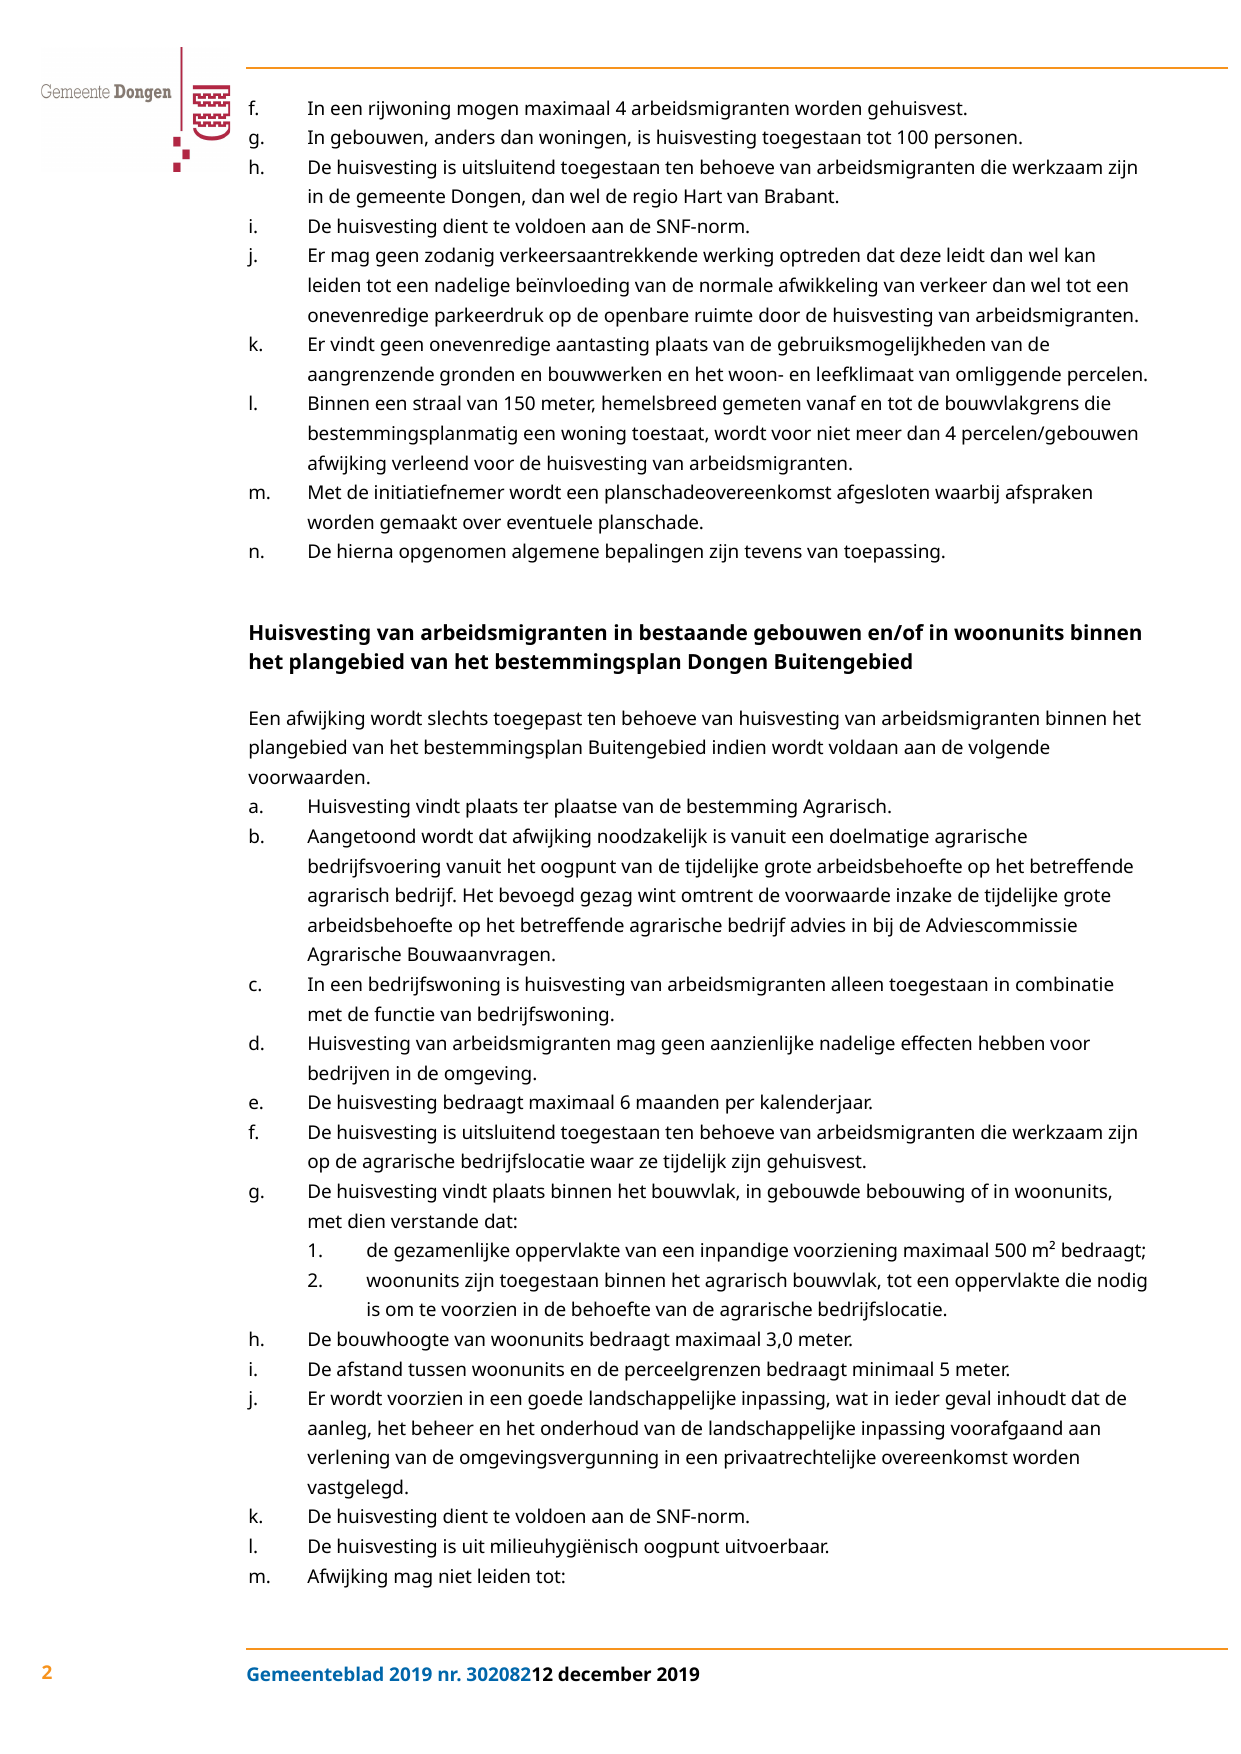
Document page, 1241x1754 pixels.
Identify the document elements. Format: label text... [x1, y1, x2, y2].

text Een afwijking wordt slechts toegepast ten behoeve van huisvesting van arbeidsmigranten binnen het plangebied van het bestemmingsplan Buitengebied indien wordt voldaan aan de volgende voorwaarden. [248, 705, 1152, 790]
list Huisvesting van arbeidsmigranten mag geen aanzienlijke nadelige effecten hebben voor bedrijven in de omgeving. [248, 1030, 1152, 1086]
list In een rijwoning mogen maximaal 4 arbeidsmigranten worden gehuisvest. [248, 95, 1152, 121]
list Er mag geen zodanig verkeersaantrekkende werking optreden dat deze leidt dan wel kan leiden tot een nadelige beïnvloeding van de normale afwikkeling van verkeer dan wel tot een onevenredige parkeerdruk op de openbare ruimte door de huisvesting van arbeidsmigranten. [248, 243, 1152, 328]
list Met de initiatiefnemer wordt een planschadeovereenkomst afgesloten waarbij afspraken worden gemaakt over eventuele planschade. [248, 479, 1152, 535]
text Huisvesting van arbeidsmigranten in bestaande gebouwen en/of in woonunits binnen het plangebied van het bestemmingsplan Dongen Buitengebied [248, 618, 1152, 675]
list De hierna opgenomen algemene bepalingen zijn tevens van toepassing. [248, 538, 1152, 564]
list de gezamenlijke oppervlakte van een inpandige voorziening maximaal 500 m² bedraagt; [307, 1237, 1152, 1263]
list Aangetoond wordt dat afwijking noodzakelijk is vanuit een doelmatige agrarische bedrijfsvoering vanuit het oogpunt van de tijdelijke grote arbeidsbehoefte op het betreffende agrarisch bedrijf. Het bevoegd gezag wint omtrent de voorwaarde inzake de tijdelijke grote arbeidsbehoefte op het betreffende agrarische bedrijf advies in bij de Adviescommissie Agrarische Bouwaanvragen. [248, 823, 1152, 967]
list In een bedrijfswoning is huisvesting van arbeidsmigranten alleen toegestaan in combinatie met de functie van bedrijfswoning. [248, 971, 1152, 1027]
list Er vindt geen onevenredige aantasting plaats van de gebruiksmogelijkheden van de aangrenzende gronden en bouwwerken en het woon- en leefklimaat van omliggende percelen. [248, 331, 1152, 387]
list De huisvesting dient te voldoen aan de SNF-norm. [248, 213, 1152, 239]
list De afstand tussen woonunits en de perceelgrenzen bedraagt minimaal 5 meter. [248, 1356, 1152, 1382]
list In gebouwen, anders dan woningen, is huisvesting toegestaan tot 100 personen. [248, 124, 1152, 150]
list De huisvesting dient te voldoen aan de SNF-norm. [248, 1504, 1152, 1529]
list Afwijking mag niet leiden tot: [248, 1563, 1152, 1589]
list De huisvesting is uitsluitend toegestaan ten behoeve van arbeidsmigranten die werkzaam zijn op de agrarische bedrijfslocatie waar ze tijdelijk zijn gehuisvest. [248, 1119, 1152, 1174]
list Huisvesting vindt plaats ter plaatse van de bestemming Agrarisch. [248, 794, 1152, 819]
list De bouwhoogte van woonunits bedraagt maximaal 3,0 meter. [248, 1326, 1152, 1352]
list Er wordt voorzien in een goede landschappelijke inpassing, wat in ieder geval inhoudt dat de aanleg, het beheer en het onderhoud van de landschappelijke inpassing voorafgaand aan verlening van de omgevingsvergunning in een privaatrechtelijke overeenkomst worden vastgelegd. [248, 1385, 1152, 1500]
list De huisvesting vindt plaats binnen het bouwvlak, in gebouwde bebouwing of in woonunits, met dien verstande dat: [248, 1178, 1152, 1234]
list De huisvesting is uit milieuhygiënisch oogpunt uitvoerbaar. [248, 1533, 1152, 1559]
picture [41, 47, 231, 172]
list De huisvesting bedraagt maximaal 6 maanden per kalenderjaar. [248, 1089, 1152, 1115]
list De huisvesting is uitsluitend toegestaan ten behoeve van arbeidsmigranten die werkzaam zijn in de gemeente Dongen, dan wel de regio Hart van Brabant. [248, 154, 1152, 209]
list Binnen een straal van 150 meter, hemelsbreed gemeten vanaf en tot de bouwvlakgrens die bestemmingsplanmatig een woning toestaat, wordt voor niet meer dan 4 percelen/gebouwen afwijking verleend voor de huisvesting van arbeidsmigranten. [248, 391, 1152, 476]
list woonunits zijn toegestaan binnen het agrarisch bouwvlak, tot een oppervlakte die nodig is om te voorzien in de behoefte van de agrarische bedrijfslocatie. [307, 1267, 1152, 1322]
